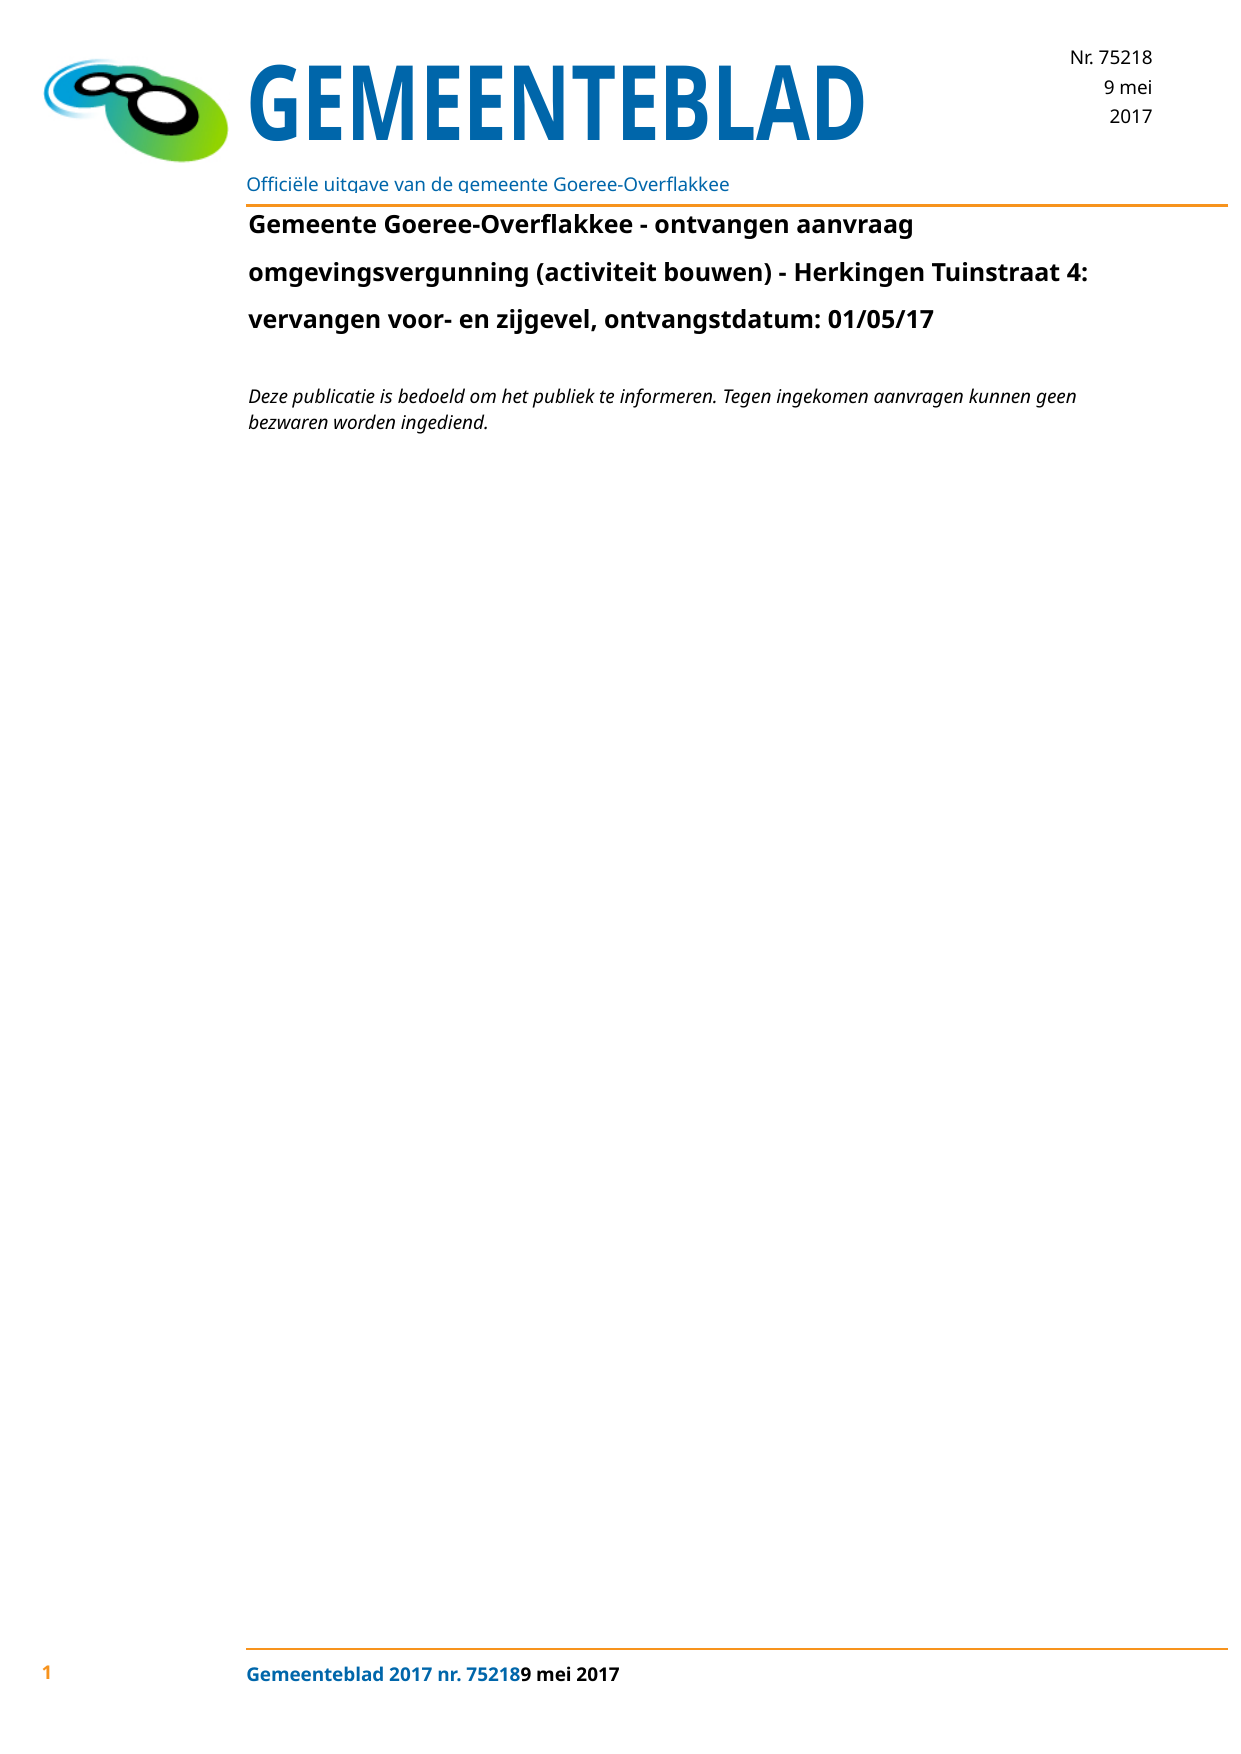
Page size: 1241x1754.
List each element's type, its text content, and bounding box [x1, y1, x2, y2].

text Gemeente Goeree-Overflakkee - ontvangen aanvraag omgevingsvergunning (activiteit bouwen) - Herkingen Tuinstraat 4: vervangen voor- en zijgevel, ontvangstdatum: 01/05/17 [248, 207, 1152, 336]
text Deze publicatie is bedoeld om het publiek te informeren. Tegen ingekomen aanvragen kunnen geen bezwaren worden ingediend. [248, 384, 1152, 435]
picture [41, 47, 231, 172]
